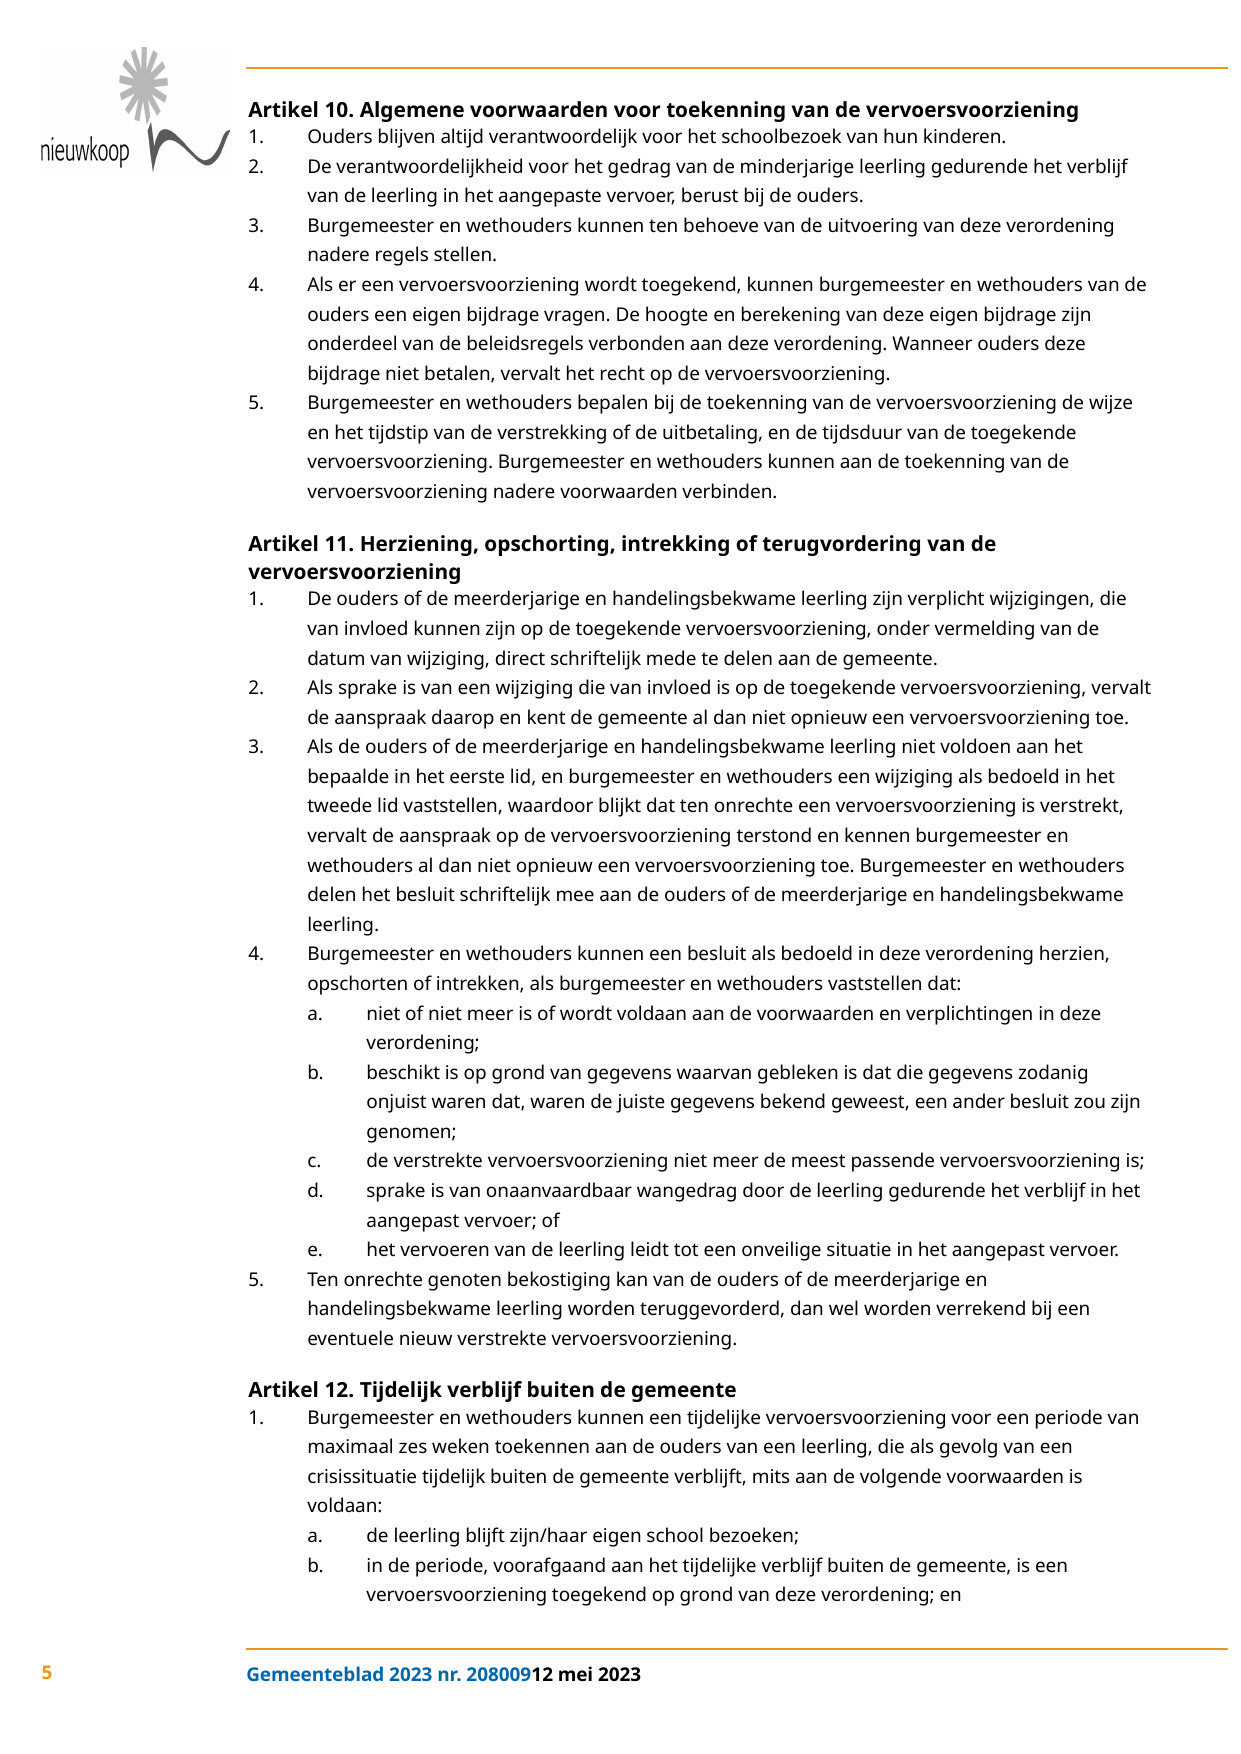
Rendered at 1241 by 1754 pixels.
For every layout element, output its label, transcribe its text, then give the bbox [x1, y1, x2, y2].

text Artikel 12. Tijdelijk verblijf buiten de gemeente [248, 1376, 1152, 1404]
list Burgemeester en wethouders kunnen een besluit als bedoeld in deze verordening herzien, opschorten of intrekken, als burgemeester en wethouders vaststellen dat: [248, 941, 1152, 996]
list De verantwoordelijkheid voor het gedrag van de minderjarige leerling gedurende het verblijf van de leerling in het aangepaste vervoer, berust bij de ouders. [248, 153, 1152, 208]
picture [41, 47, 231, 172]
list Ten onrechte genoten bekostiging kan van de ouders of de meerderjarige en handelingsbekwame leerling worden teruggevorderd, dan wel worden verrekend bij een eventuele nieuw verstrekte vervoersvoorziening. [248, 1266, 1152, 1351]
list Burgemeester en wethouders kunnen een tijdelijke vervoersvoorziening voor een periode van maximaal zes weken toekennen aan de ouders van een leerling, die als gevolg van een crisissituatie tijdelijk buiten de gemeente verblijft, mits aan de volgende voorwaarden is voldaan: [248, 1404, 1152, 1518]
list Ouders blijven altijd verantwoordelijk voor het schoolbezoek van hun kinderen. [248, 123, 1152, 149]
list Als de ouders of de meerderjarige en handelingsbekwame leerling niet voldoen aan het bepaalde in het eerste lid, en burgemeester en wethouders een wijziging als bedoeld in het tweede lid vaststellen, waardoor blijkt dat ten onrechte een vervoersvoorziening is verstrekt, vervalt de aanspraak op de vervoersvoorziening terstond en kennen burgemeester en wethouders al dan niet opnieuw een vervoersvoorziening toe. Burgemeester en wethouders delen het besluit schriftelijk mee aan de ouders of de meerderjarige en handelingsbekwame leerling. [248, 733, 1152, 937]
list de leerling blijft zijn/haar eigen school bezoeken; [307, 1522, 1152, 1548]
list beschikt is op grond van gegevens waarvan gebleken is dat die gegevens zodanig onjuist waren dat, waren de juiste gegevens bekend geweest, een ander besluit zou zijn genomen; [307, 1059, 1152, 1144]
list niet of niet meer is of wordt voldaan aan de voorwaarden en verplichtingen in deze verordening; [307, 1000, 1152, 1055]
list in de periode, voorafgaand aan het tijdelijke verblijf buiten de gemeente, is een vervoersvoorziening toegekend op grond van deze verordening; en [307, 1552, 1152, 1607]
list Burgemeester en wethouders kunnen ten behoeve van de uitvoering van deze verordening nadere regels stellen. [248, 212, 1152, 267]
list Als sprake is van een wijziging die van invloed is op de toegekende vervoersvoorziening, vervalt de aanspraak daarop en kent de gemeente al dan niet opnieuw een vervoersvoorziening toe. [248, 674, 1152, 729]
text Artikel 10. Algemene voorwaarden voor toekenning van de vervoersvoorziening [248, 95, 1152, 123]
list Als er een vervoersvoorziening wordt toegekend, kunnen burgemeester en wethouders van de ouders een eigen bijdrage vragen. De hoogte en berekening van deze eigen bijdrage zijn onderdeel van de beleidsregels verbonden aan deze verordening. Wanneer ouders deze bijdrage niet betalen, vervalt het recht op de vervoersvoorziening. [248, 271, 1152, 386]
list de verstrekte vervoersvoorziening niet meer de meest passende vervoersvoorziening is; [307, 1148, 1152, 1173]
list De ouders of de meerderjarige en handelingsbekwame leerling zijn verplicht wijzigingen, die van invloed kunnen zijn op de toegekende vervoersvoorziening, onder vermelding van de datum van wijziging, direct schriftelijk mede te delen aan de gemeente. [248, 586, 1152, 670]
list het vervoeren van de leerling leidt tot een onveilige situatie in het aangepast vervoer. [307, 1236, 1152, 1262]
list sprake is van onaanvaardbaar wangedrag door de leerling gedurende het verblijf in het aangepast vervoer; of [307, 1177, 1152, 1232]
list Burgemeester en wethouders bepalen bij de toekenning van de vervoersvoorziening de wijze en het tijdstip van de verstrekking of de uitbetaling, en de tijdsduur van de toegekende vervoersvoorziening. Burgemeester en wethouders kunnen aan de toekenning van de vervoersvoorziening nadere voorwaarden verbinden. [248, 389, 1152, 504]
text Artikel 11. Herziening, opschorting, intrekking of terugvordering van de vervoersvoorziening [248, 529, 1152, 586]
